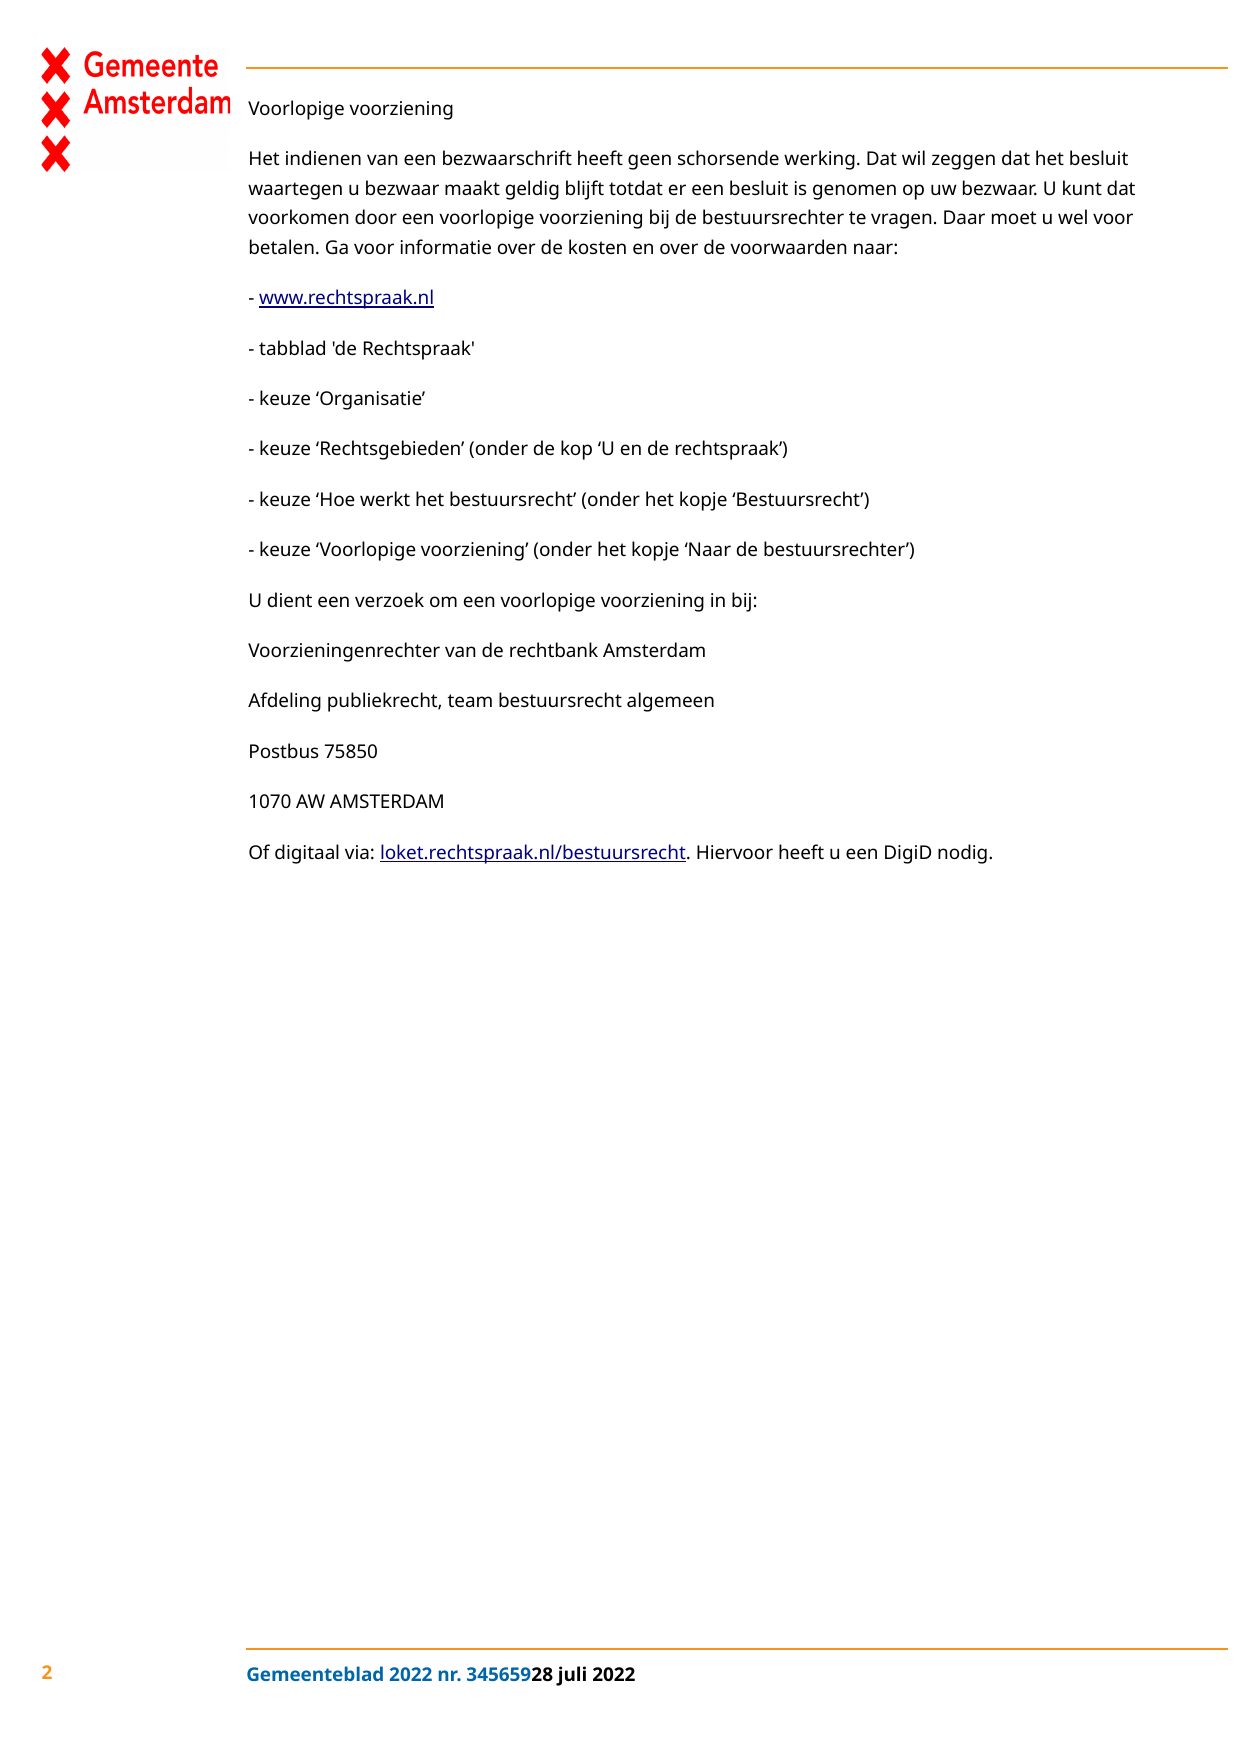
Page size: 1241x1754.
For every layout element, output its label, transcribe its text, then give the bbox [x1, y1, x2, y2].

text Het indienen van een bezwaarschrift heeft geen schorsende werking. Dat wil zeggen dat het besluit waartegen u bezwaar maakt geldig blijft totdat er een besluit is genomen op uw bezwaar. U kunt dat voorkomen door een voorlopige voorziening bij de bestuursrechter te vragen. Daar moet u wel voor betalen. Ga voor informatie over de kosten en over de voorwaarden naar: [248, 145, 1152, 260]
text - www.rechtspraak.nl [248, 284, 1152, 310]
text Voorlopige voorziening [248, 95, 1152, 121]
text - tabblad 'de Rechtspraak' [248, 335, 1152, 361]
text Voorzieningenrechter van de rechtbank Amsterdam [248, 637, 1152, 663]
text Of digitaal via: loket.rechtspraak.nl/bestuursrecht. Hiervoor heeft u een DigiD nodig. [248, 839, 1152, 865]
text Afdeling publiekrecht, team bestuursrecht algemeen [248, 688, 1152, 713]
text 1070 AW AMSTERDAM [248, 788, 1152, 814]
text Postbus 75850 [248, 738, 1152, 764]
text U dient een verzoek om een voorlopige voorziening in bij: [248, 587, 1152, 613]
text - keuze ‘Voorlopige voorziening’ (onder het kopje ‘Naar de bestuursrechter’) [248, 536, 1152, 562]
text - keuze ‘Hoe werkt het bestuursrecht’ (onder het kopje ‘Bestuursrecht’) [248, 486, 1152, 512]
picture [41, 47, 231, 172]
text - keuze ‘Rechtsgebieden’ (onder de kop ‘U en de rechtspraak’) [248, 436, 1152, 461]
text - keuze ‘Organisatie’ [248, 385, 1152, 411]
